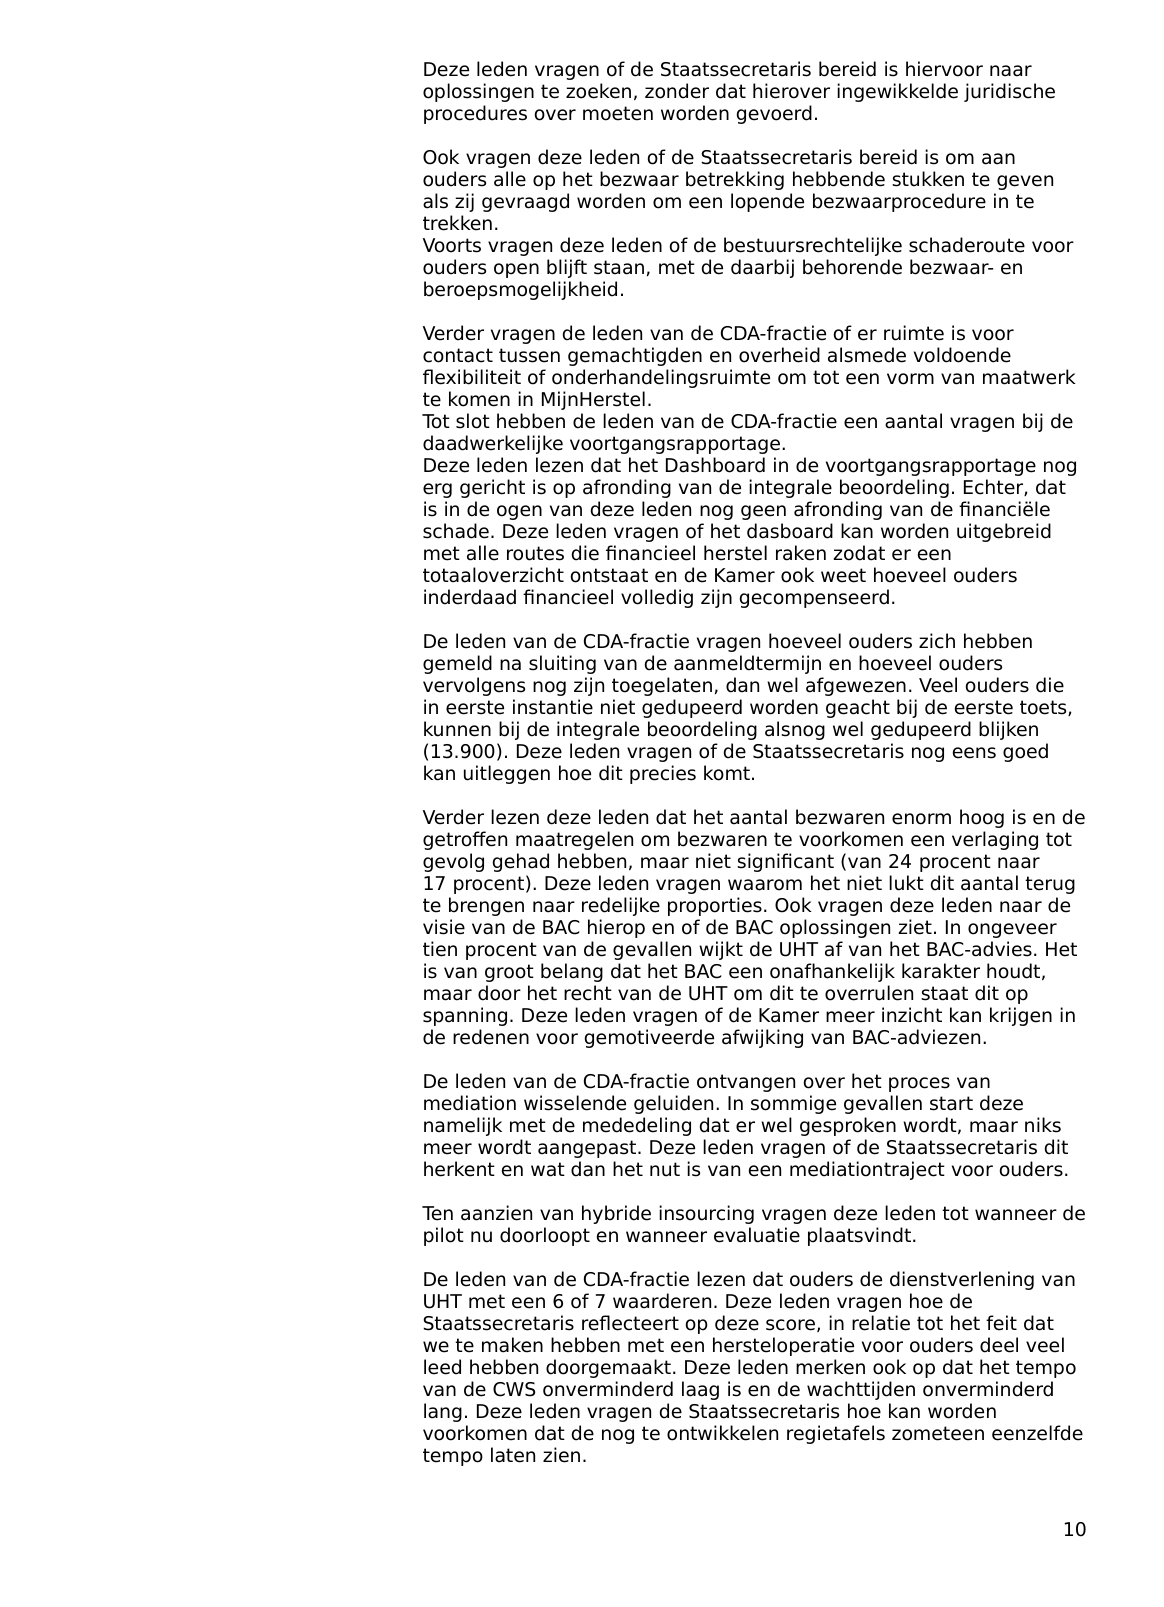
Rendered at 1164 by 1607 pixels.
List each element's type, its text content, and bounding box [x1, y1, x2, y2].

text Ten aanzien van hybride insourcing vragen deze leden tot wanneer de pilot nu doorloopt en wanneer evaluatie plaatsvindt. [422, 1203, 1087, 1247]
text De leden van de CDA-fractie vragen hoeveel ouders zich hebben gemeld na sluiting van de aanmeldtermijn en hoeveel ouders vervolgens nog zijn toegelaten, dan wel afgewezen. Veel ouders die in eerste instantie niet gedupeerd worden geacht bij de eerste toets, kunnen bij de integrale beoordeling alsnog wel gedupeerd blijken (13.900). Deze leden vragen of de Staatssecretaris nog eens goed kan uitleggen hoe dit precies komt. [422, 631, 1087, 785]
text De leden van de CDA-fractie ontvangen over het proces van mediation wisselende geluiden. In sommige gevallen start deze namelijk met de mededeling dat er wel gesproken wordt, maar niks meer wordt aangepast. Deze leden vragen of de Staatssecretaris dit herkent en wat dan het nut is van een mediationtraject voor ouders. [422, 1071, 1087, 1181]
text Verder vragen de leden van de CDA-fractie of er ruimte is voor contact tussen gemachtigden en overheid alsmede voldoende flexibiliteit of onderhandelingsruimte om tot een vorm van maatwerk te komen in MijnHerstel. [422, 323, 1087, 411]
text Tot slot hebben de leden van de CDA-fractie een aantal vragen bij de daadwerkelijke voortgangsrapportage. [422, 411, 1087, 455]
text Voorts vragen deze leden of de bestuursrechtelijke schaderoute voor ouders open blijft staan, met de daarbij behorende bezwaar- en beroepsmogelijkheid. [422, 235, 1087, 301]
text Deze leden vragen of de Staatssecretaris bereid is hiervoor naar oplossingen te zoeken, zonder dat hierover ingewikkelde juridische procedures over moeten worden gevoerd. [422, 59, 1087, 125]
text De leden van de CDA-fractie lezen dat ouders de dienstverlening van UHT met een 6 of 7 waarderen. Deze leden vragen hoe de Staatssecretaris reflecteert op deze score, in relatie tot het feit dat we te maken hebben met een hersteloperatie voor ouders deel veel leed hebben doorgemaakt. Deze leden merken ook op dat het tempo van de CWS onverminderd laag is en de wachttijden onverminderd lang. Deze leden vragen de Staatssecretaris hoe kan worden voorkomen dat de nog te ontwikkelen regietafels zometeen eenzelfde tempo laten zien. [422, 1269, 1087, 1467]
text Ook vragen deze leden of de Staatssecretaris bereid is om aan ouders alle op het bezwaar betrekking hebbende stukken te geven als zij gevraagd worden om een lopende bezwaarprocedure in te trekken. [422, 147, 1087, 235]
text Verder lezen deze leden dat het aantal bezwaren enorm hoog is en de getroffen maatregelen om bezwaren te voorkomen een verlaging tot gevolg gehad hebben, maar niet significant (van 24 procent naar 17 procent). Deze leden vragen waarom het niet lukt dit aantal terug te brengen naar redelijke proporties. Ook vragen deze leden naar de visie van de BAC hierop en of de BAC oplossingen ziet. In ongeveer tien procent van de gevallen wijkt de UHT af van het BAC-advies. Het is van groot belang dat het BAC een onafhankelijk karakter houdt, maar door het recht van de UHT om dit te overrulen staat dit op spanning. Deze leden vragen of de Kamer meer inzicht kan krijgen in de redenen voor gemotiveerde afwijking van BAC-adviezen. [422, 807, 1087, 1049]
text Deze leden lezen dat het Dashboard in de voortgangsrapportage nog erg gericht is op afronding van de integrale beoordeling. Echter, dat is in de ogen van deze leden nog geen afronding van de financiële schade. Deze leden vragen of het dasboard kan worden uitgebreid met alle routes die financieel herstel raken zodat er een totaaloverzicht ontstaat en de Kamer ook weet hoeveel ouders inderdaad financieel volledig zijn gecompenseerd. [422, 455, 1087, 609]
